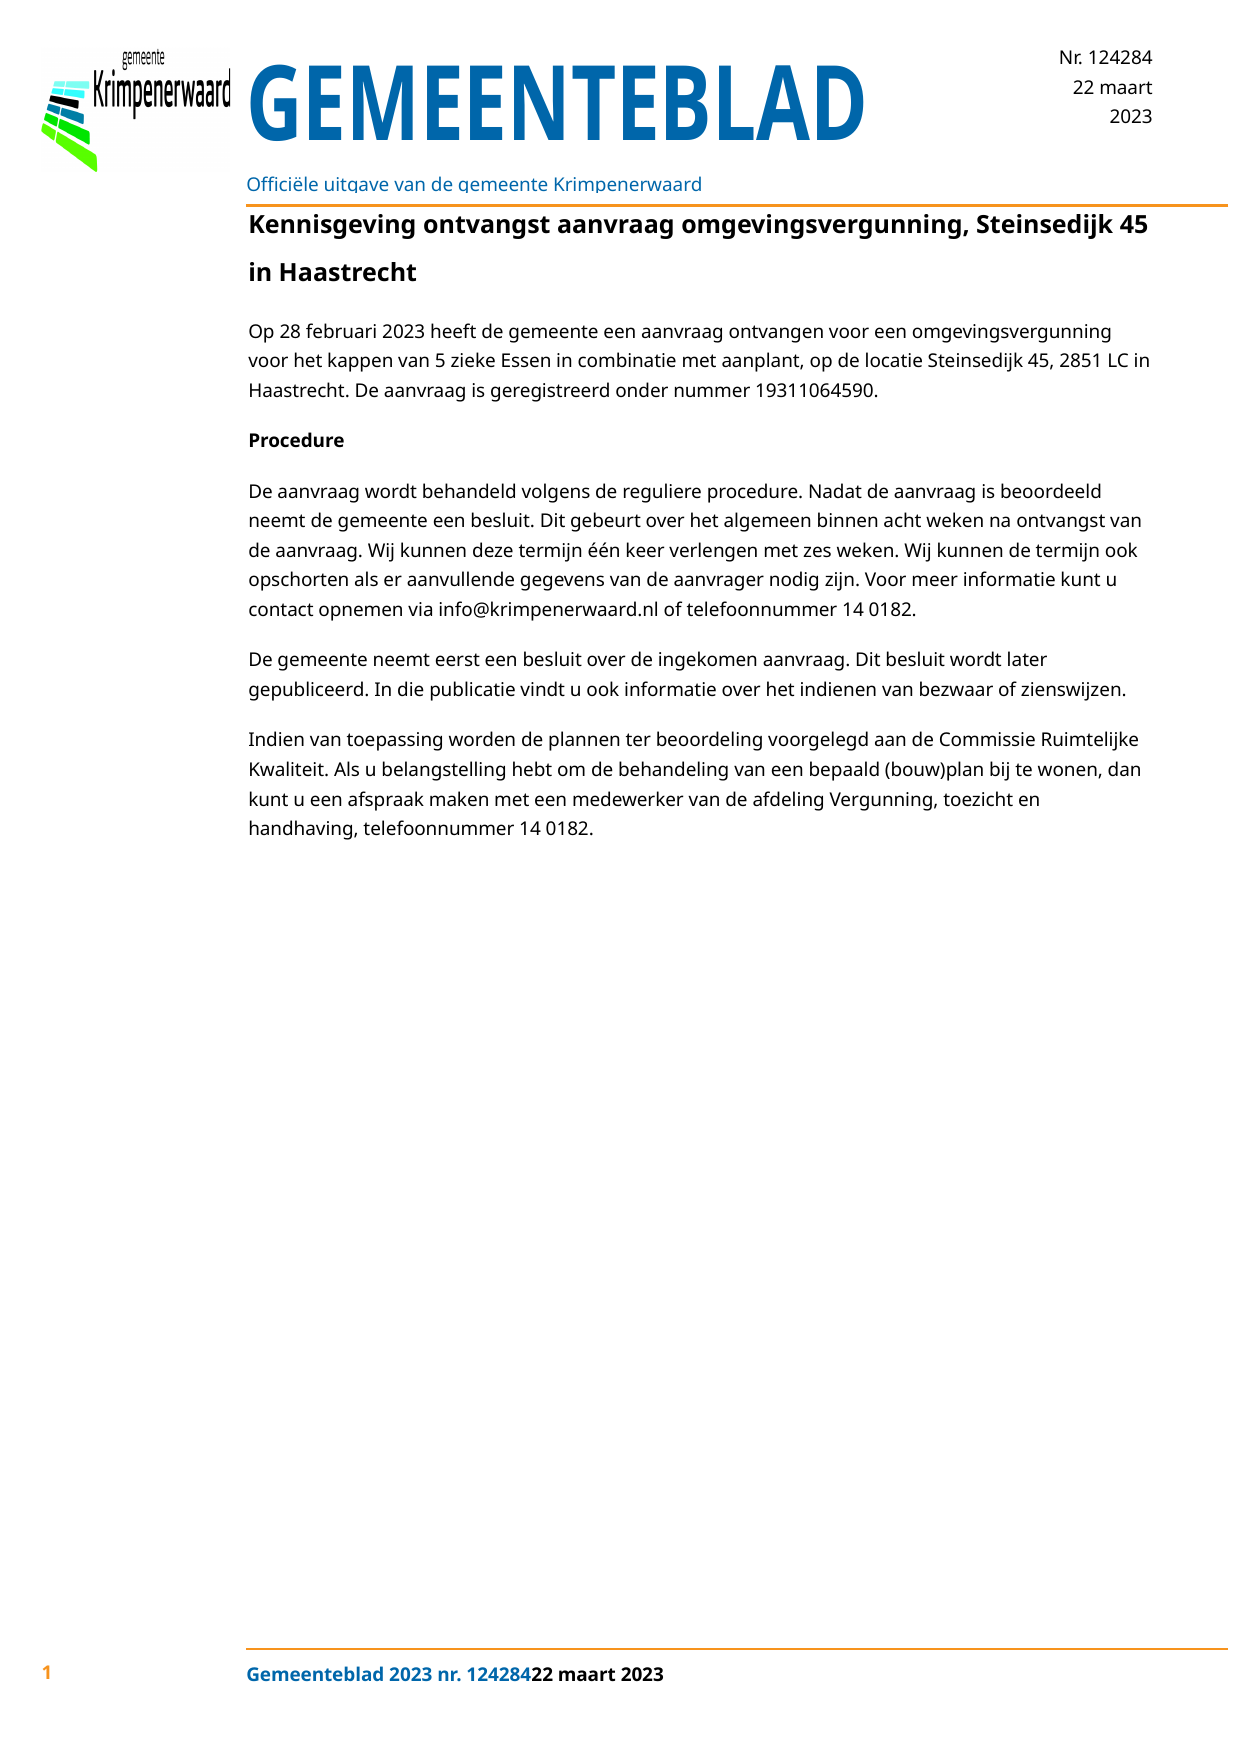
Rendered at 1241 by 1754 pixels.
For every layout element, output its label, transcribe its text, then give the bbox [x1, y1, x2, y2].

text Kennisgeving ontvangst aanvraag omgevingsvergunning, Steinsedijk 45 in Haastrecht [248, 207, 1152, 288]
text Procedure [248, 427, 1152, 453]
text Indien van toepassing worden de plannen ter beoordeling voorgelegd aan de Commissie Ruimtelijke Kwaliteit. Als u belangstelling hebt om de behandeling van een bepaald (bouw)plan bij te wonen, dan kunt u een afspraak maken met een medewerker van de afdeling Vergunning, toezicht en handhaving, telefoonnummer 14 0182. [248, 727, 1152, 841]
text De aanvraag wordt behandeld volgens de reguliere procedure. Nadat de aanvraag is beoordeeld neemt de gemeente een besluit. Dit gebeurt over het algemeen binnen acht weken na ontvangst van de aanvraag. Wij kunnen deze termijn één keer verlengen met zes weken. Wij kunnen de termijn ook opschorten als er aanvullende gegevens van de aanvrager nodig zijn. Voor meer informatie kunt u contact opnemen via info@krimpenerwaard.nl of telefoonnummer 14 0182. [248, 478, 1152, 622]
text Op 28 februari 2023 heeft de gemeente een aanvraag ontvangen voor een omgevingsvergunning voor het kappen van 5 zieke Essen in combinatie met aanplant, op de locatie Steinsedijk 45, 2851 LC in Haastrecht. De aanvraag is geregistreerd onder nummer 19311064590. [248, 318, 1152, 403]
text De gemeente neemt eerst een besluit over de ingekomen aanvraag. Dit besluit wordt later gepubliceerd. In die publicatie vindt u ook informatie over het indienen van bezwaar of zienswijzen. [248, 647, 1152, 702]
picture [41, 47, 231, 172]
